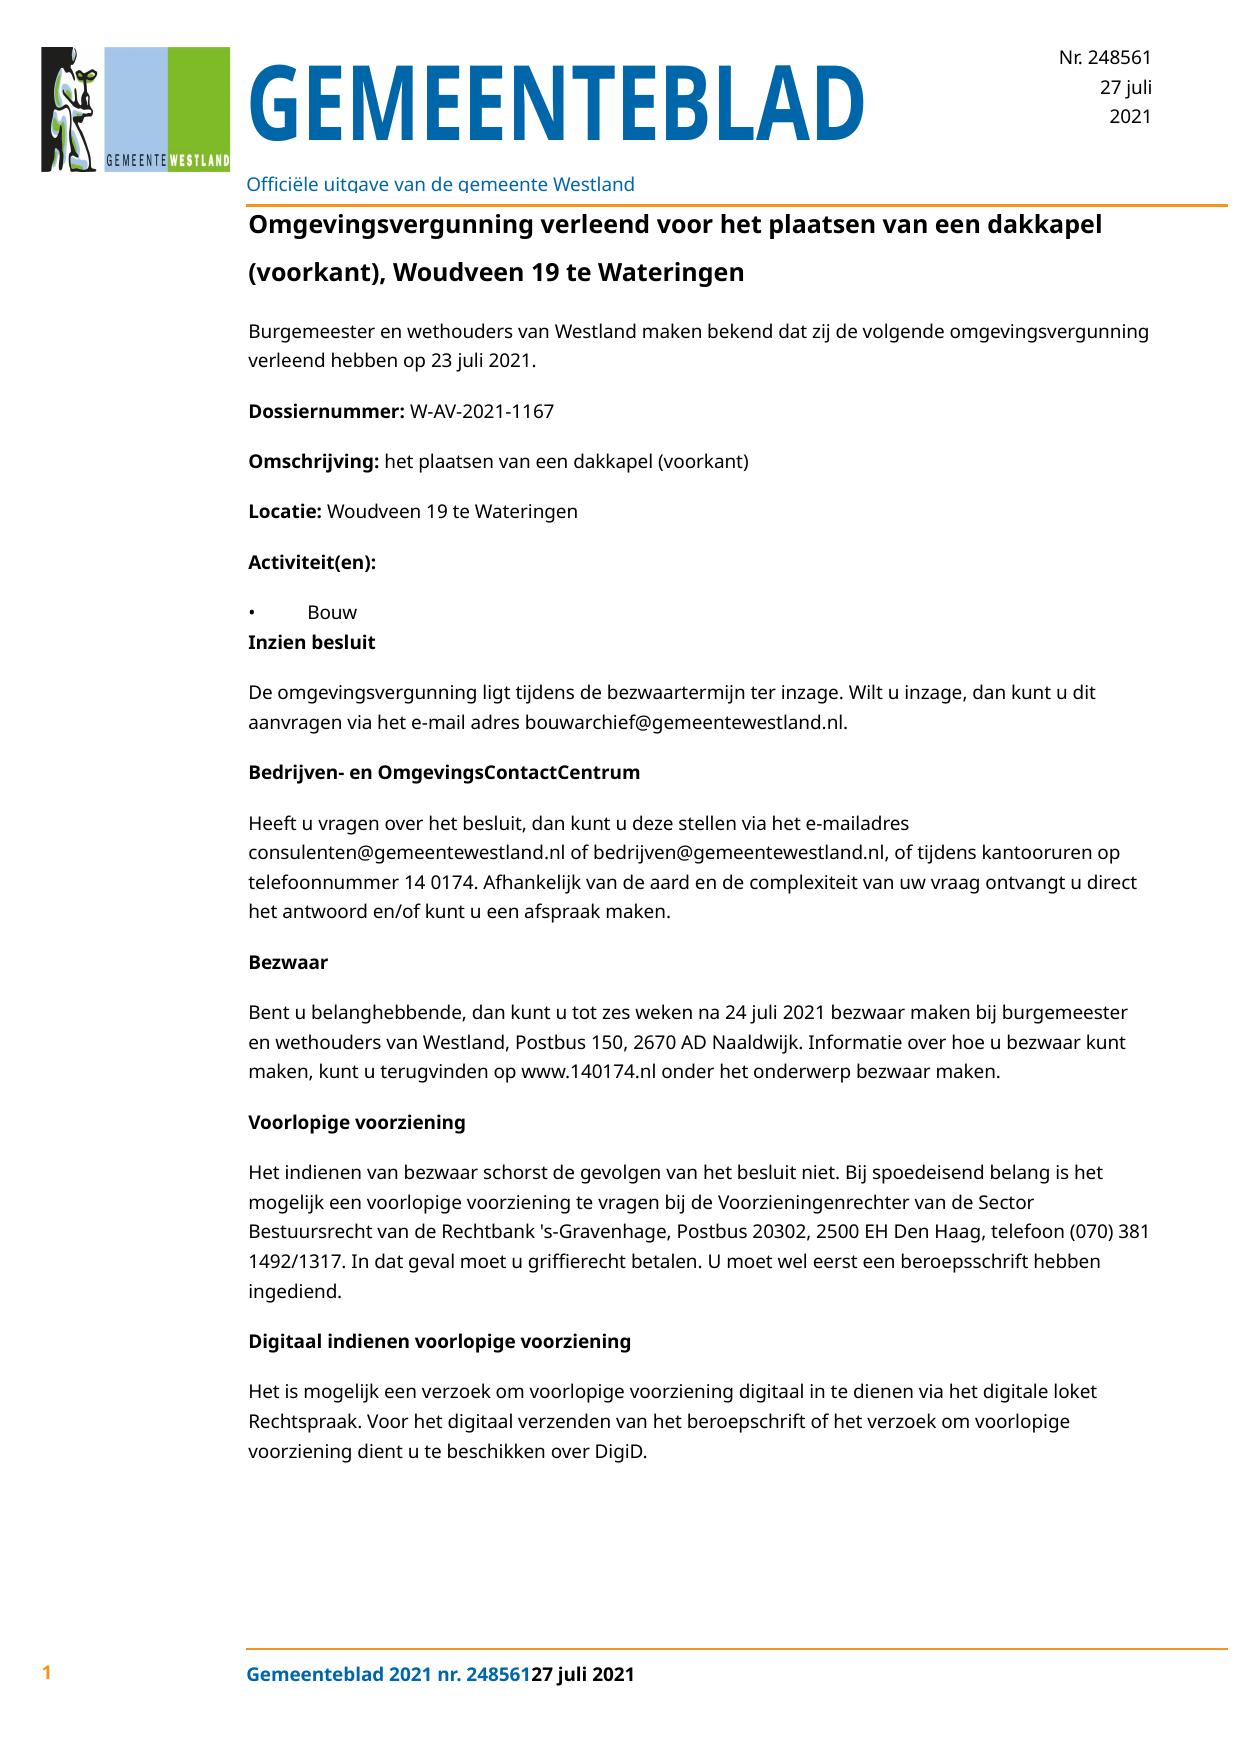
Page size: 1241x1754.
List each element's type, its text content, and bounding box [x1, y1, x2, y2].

text Voorlopige voorziening [248, 1109, 1152, 1135]
text De omgevingsvergunning ligt tijdens de bezwaartermijn ter inzage. Wilt u inzage, dan kunt u dit aanvragen via het e-mail adres bouwarchief@gemeentewestland.nl. [248, 679, 1152, 735]
text Het indienen van bezwaar schorst de gevolgen van het besluit niet. Bij spoedeisend belang is het mogelijk een voorlopige voorziening te vragen bij de Voorzieningenrechter van de Sector Bestuursrecht van de Rechtbank 's-Gravenhage, Postbus 20302, 2500 EH Den Haag, telefoon (070) 381 1492/1317. In dat geval moet u griffierecht betalen. U moet wel eerst een beroepsschrift hebben ingediend. [248, 1159, 1152, 1304]
text Digitaal indienen voorlopige voorziening [248, 1328, 1152, 1354]
list Bouw [248, 599, 1152, 625]
text Heeft u vragen over het besluit, dan kunt u deze stellen via het e-mailadres consulenten@gemeentewestland.nl of bedrijven@gemeentewestland.nl, of tijdens kantooruren op telefoonnummer 14 0174. Afhankelijk van de aard en de complexiteit van uw vraag ontvangt u direct het antwoord en/of kunt u een afspraak maken. [248, 810, 1152, 924]
text Bedrijven- en OmgevingsContactCentrum [248, 759, 1152, 785]
text Activiteit(en): [248, 549, 1152, 575]
text Burgemeester en wethouders van Westland maken bekend dat zij de volgende omgevingsvergunning verleend hebben op 23 juli 2021. [248, 318, 1152, 373]
text Locatie: Woudveen 19 te Wateringen [248, 499, 1152, 524]
text Dossiernummer: W-AV-2021-1167 [248, 398, 1152, 424]
picture [41, 47, 231, 172]
text Bent u belanghebbende, dan kunt u tot zes weken na 24 juli 2021 bezwaar maken bij burgemeester en wethouders van Westland, Postbus 150, 2670 AD Naaldwijk. Informatie over hoe u bezwaar kunt maken, kunt u terugvinden op www.140174.nl onder het onderwerp bezwaar maken. [248, 999, 1152, 1084]
text Het is mogelijk een verzoek om voorlopige voorziening digitaal in te dienen via het digitale loket Rechtspraak. Voor het digitaal verzenden van het beroepschrift of het verzoek om voorlopige voorziening dient u te beschikken over DigiD. [248, 1379, 1152, 1464]
text Omgevingsvergunning verleend voor het plaatsen van een dakkapel (voorkant), Woudveen 19 te Wateringen [248, 207, 1152, 288]
text Inzien besluit [248, 629, 1152, 655]
text Bezwaar [248, 949, 1152, 975]
text Omschrijving: het plaatsen van een dakkapel (voorkant) [248, 448, 1152, 474]
